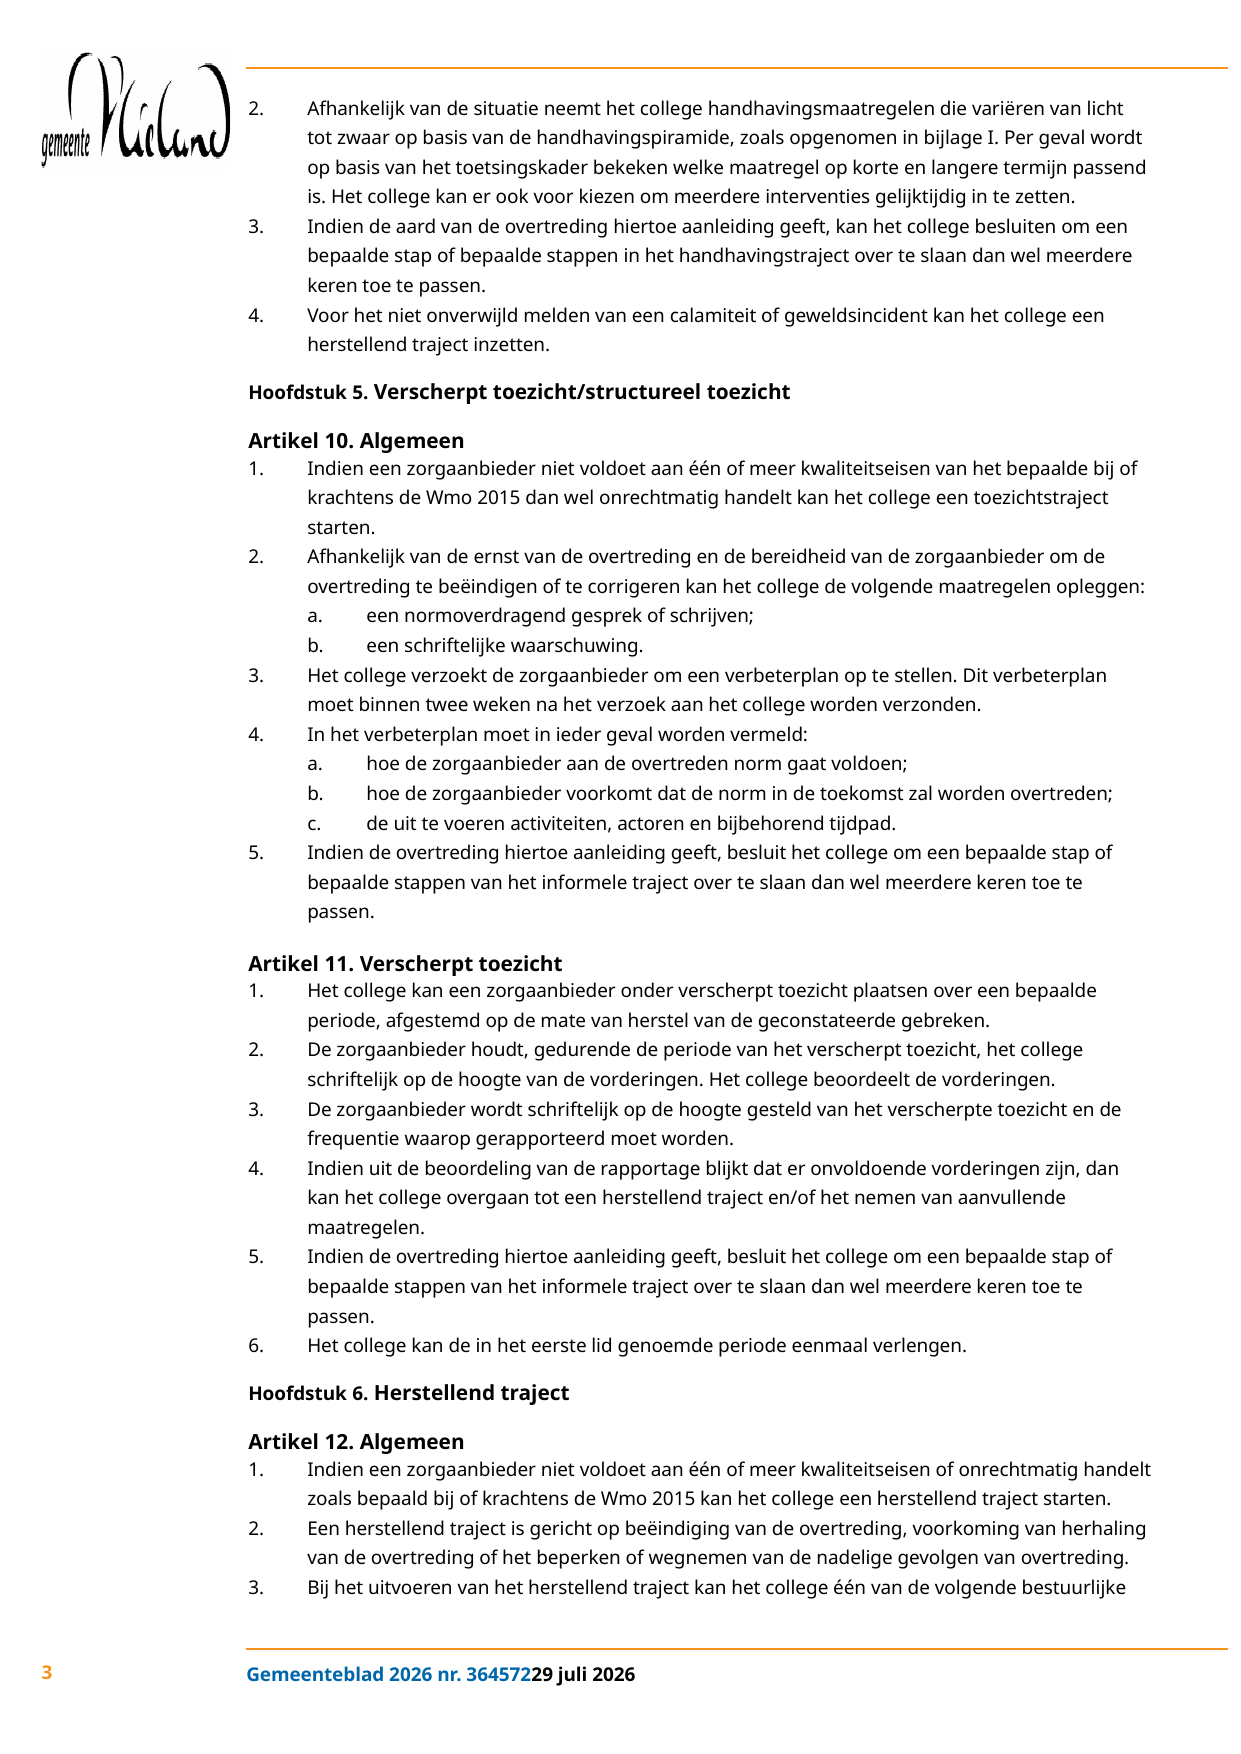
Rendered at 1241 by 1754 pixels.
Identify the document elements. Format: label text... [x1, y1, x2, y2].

list Indien de overtreding hiertoe aanleiding geeft, besluit het college om een bepaalde stap of bepaalde stappen van het informele traject over te slaan dan wel meerdere keren toe te passen. [248, 1244, 1152, 1328]
list In het verbeterplan moet in ieder geval worden vermeld: [248, 721, 1152, 747]
list Afhankelijk van de situatie neemt het college handhavingsmaatregelen die variëren van licht tot zwaar op basis van de handhavingspiramide, zoals opgenomen in bijlage I. Per geval wordt op basis van het toetsingskader bekeken welke maatregel op korte en langere termijn passend is. Het college kan er ook voor kiezen om meerdere interventies gelijktijdig in te zetten. [248, 95, 1152, 209]
list hoe de zorgaanbieder aan de overtreden norm gaat voldoen; [307, 751, 1152, 776]
picture [41, 47, 231, 172]
text Artikel 10. Algemeen [248, 426, 1152, 455]
list Afhankelijk van de ernst van de overtreding en de bereidheid van de zorgaanbieder om de overtreding te beëindigen of te corrigeren kan het college de volgende maatregelen opleggen: [248, 543, 1152, 599]
list Indien de aard van de overtreding hiertoe aanleiding geeft, kan het college besluiten om een bepaalde stap of bepaalde stappen in het handhavingstraject over te slaan dan wel meerdere keren toe te passen. [248, 213, 1152, 298]
text Artikel 12. Algemeen [248, 1427, 1152, 1456]
list De zorgaanbieder wordt schriftelijk op de hoogte gesteld van het verscherpte toezicht en de frequentie waarop gerapporteerd moet worden. [248, 1096, 1152, 1151]
list Bij het uitvoeren van het herstellend traject kan het college één van de volgende bestuurlijke [248, 1574, 1152, 1600]
list hoe de zorgaanbieder voorkomt dat de norm in de toekomst zal worden overtreden; [307, 780, 1152, 806]
text Artikel 11. Verscherpt toezicht [248, 949, 1152, 977]
list Indien een zorgaanbieder niet voldoet aan één of meer kwaliteitseisen of onrechtmatig handelt zoals bepaald bij of krachtens de Wmo 2015 kan het college een herstellend traject starten. [248, 1456, 1152, 1511]
list De zorgaanbieder houdt, gedurende de periode van het verscherpt toezicht, het college schriftelijk op de hoogte van de vorderingen. Het college beoordeelt de vorderingen. [248, 1037, 1152, 1092]
list Voor het niet onverwijld melden van een calamiteit of geweldsincident kan het college een herstellend traject inzetten. [248, 302, 1152, 357]
list een schriftelijke waarschuwing. [307, 632, 1152, 658]
list de uit te voeren activiteiten, actoren en bijbehorend tijdpad. [307, 810, 1152, 836]
list Het college kan een zorgaanbieder onder verscherpt toezicht plaatsen over een bepaalde periode, afgestemd op de mate van herstel van de geconstateerde gebreken. [248, 977, 1152, 1033]
list Het college verzoekt de zorgaanbieder om een verbeterplan op te stellen. Dit verbeterplan moet binnen twee weken na het verzoek aan het college worden verzonden. [248, 662, 1152, 717]
list Indien een zorgaanbieder niet voldoet aan één of meer kwaliteitseisen van het bepaalde bij of krachtens de Wmo 2015 dan wel onrechtmatig handelt kan het college een toezichtstraject starten. [248, 455, 1152, 540]
list Een herstellend traject is gericht op beëindiging van de overtreding, voorkoming van herhaling van de overtreding of het beperken of wegnemen van de nadelige gevolgen van overtreding. [248, 1515, 1152, 1570]
text Hoofdstuk 6. Herstellend traject [248, 1378, 1152, 1406]
list Indien uit de beoordeling van de rapportage blijkt dat er onvoldoende vorderingen zijn, dan kan het college overgaan tot een herstellend traject en/of het nemen van aanvullende maatregelen. [248, 1155, 1152, 1240]
text Hoofdstuk 5. Verscherpt toezicht/structureel toezicht [248, 377, 1152, 406]
list een normoverdragend gesprek of schrijven; [307, 603, 1152, 628]
list Indien de overtreding hiertoe aanleiding geeft, besluit het college om een bepaalde stap of bepaalde stappen van het informele traject over te slaan dan wel meerdere keren toe te passen. [248, 839, 1152, 924]
list Het college kan de in het eerste lid genoemde periode eenmaal verlengen. [248, 1332, 1152, 1358]
